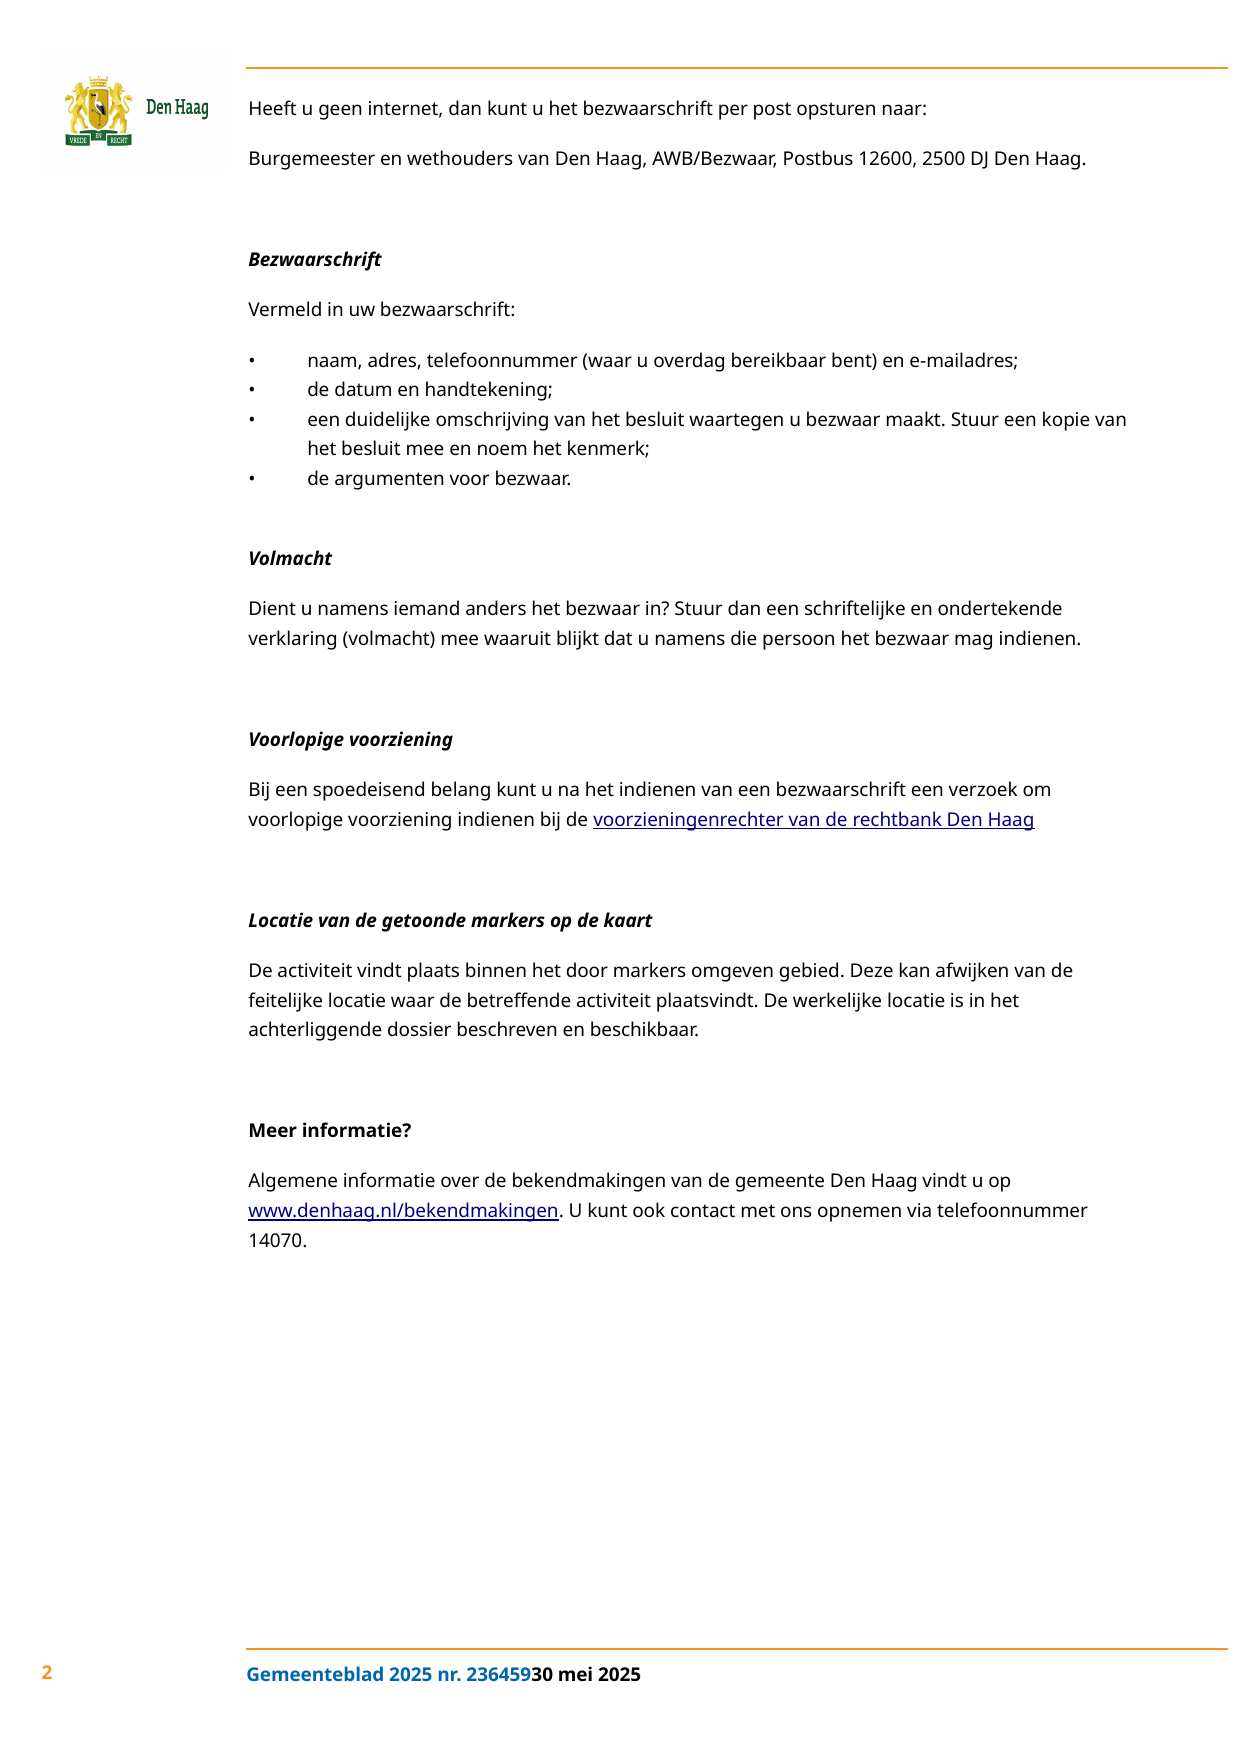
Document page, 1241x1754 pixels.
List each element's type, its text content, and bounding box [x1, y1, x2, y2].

text Heeft u geen internet, dan kunt u het bezwaarschrift per post opsturen naar: [248, 95, 1152, 121]
list de datum en handtekening; [248, 376, 1152, 402]
text Bij een spoedeisend belang kunt u na het indienen van een bezwaarschrift een verzoek om voorlopige voorziening indienen bij de voorzieningenrechter van de rechtbank Den Haag [248, 776, 1152, 832]
text De activiteit vindt plaats binnen het door markers omgeven gebied. Deze kan afwijken van de feitelijke locatie waar de betreffende activiteit plaatsvindt. De werkelijke locatie is in het achterliggende dossier beschreven en beschikbaar. [248, 957, 1152, 1042]
text Burgemeester en wethouders van Den Haag, AWB/Bezwaar, Postbus 12600, 2500 DJ Den Haag. [248, 145, 1152, 171]
list naam, adres, telefoonnummer (waar u overdag bereikbaar bent) en e-mailadres; [248, 347, 1152, 373]
text Vermeld in uw bezwaarschrift: [248, 296, 1152, 322]
text Meer informatie? [248, 1117, 1152, 1143]
text Algemene informatie over de bekendmakingen van de gemeente Den Haag vindt u op www.denhaag.nl/bekendmakingen. U kunt ook contact met ons opnemen via telefoonnummer 14070. [248, 1168, 1152, 1253]
text Bezwaarschrift [248, 246, 1152, 272]
text Dient u namens iemand anders het bezwaar in? Stuur dan een schriftelijke en ondertekende verklaring (volmacht) mee waaruit blijkt dat u namens die persoon het bezwaar mag indienen. [248, 596, 1152, 651]
list een duidelijke omschrijving van het besluit waartegen u bezwaar maakt. Stuur een kopie van het besluit mee en noem het kenmerk; [248, 406, 1152, 461]
text Volmacht [248, 545, 1152, 571]
text Voorlopige voorziening [248, 726, 1152, 752]
picture [41, 47, 231, 172]
text Locatie van de getoonde markers op de kaart [248, 907, 1152, 933]
list de argumenten voor bezwaar. [248, 465, 1152, 491]
